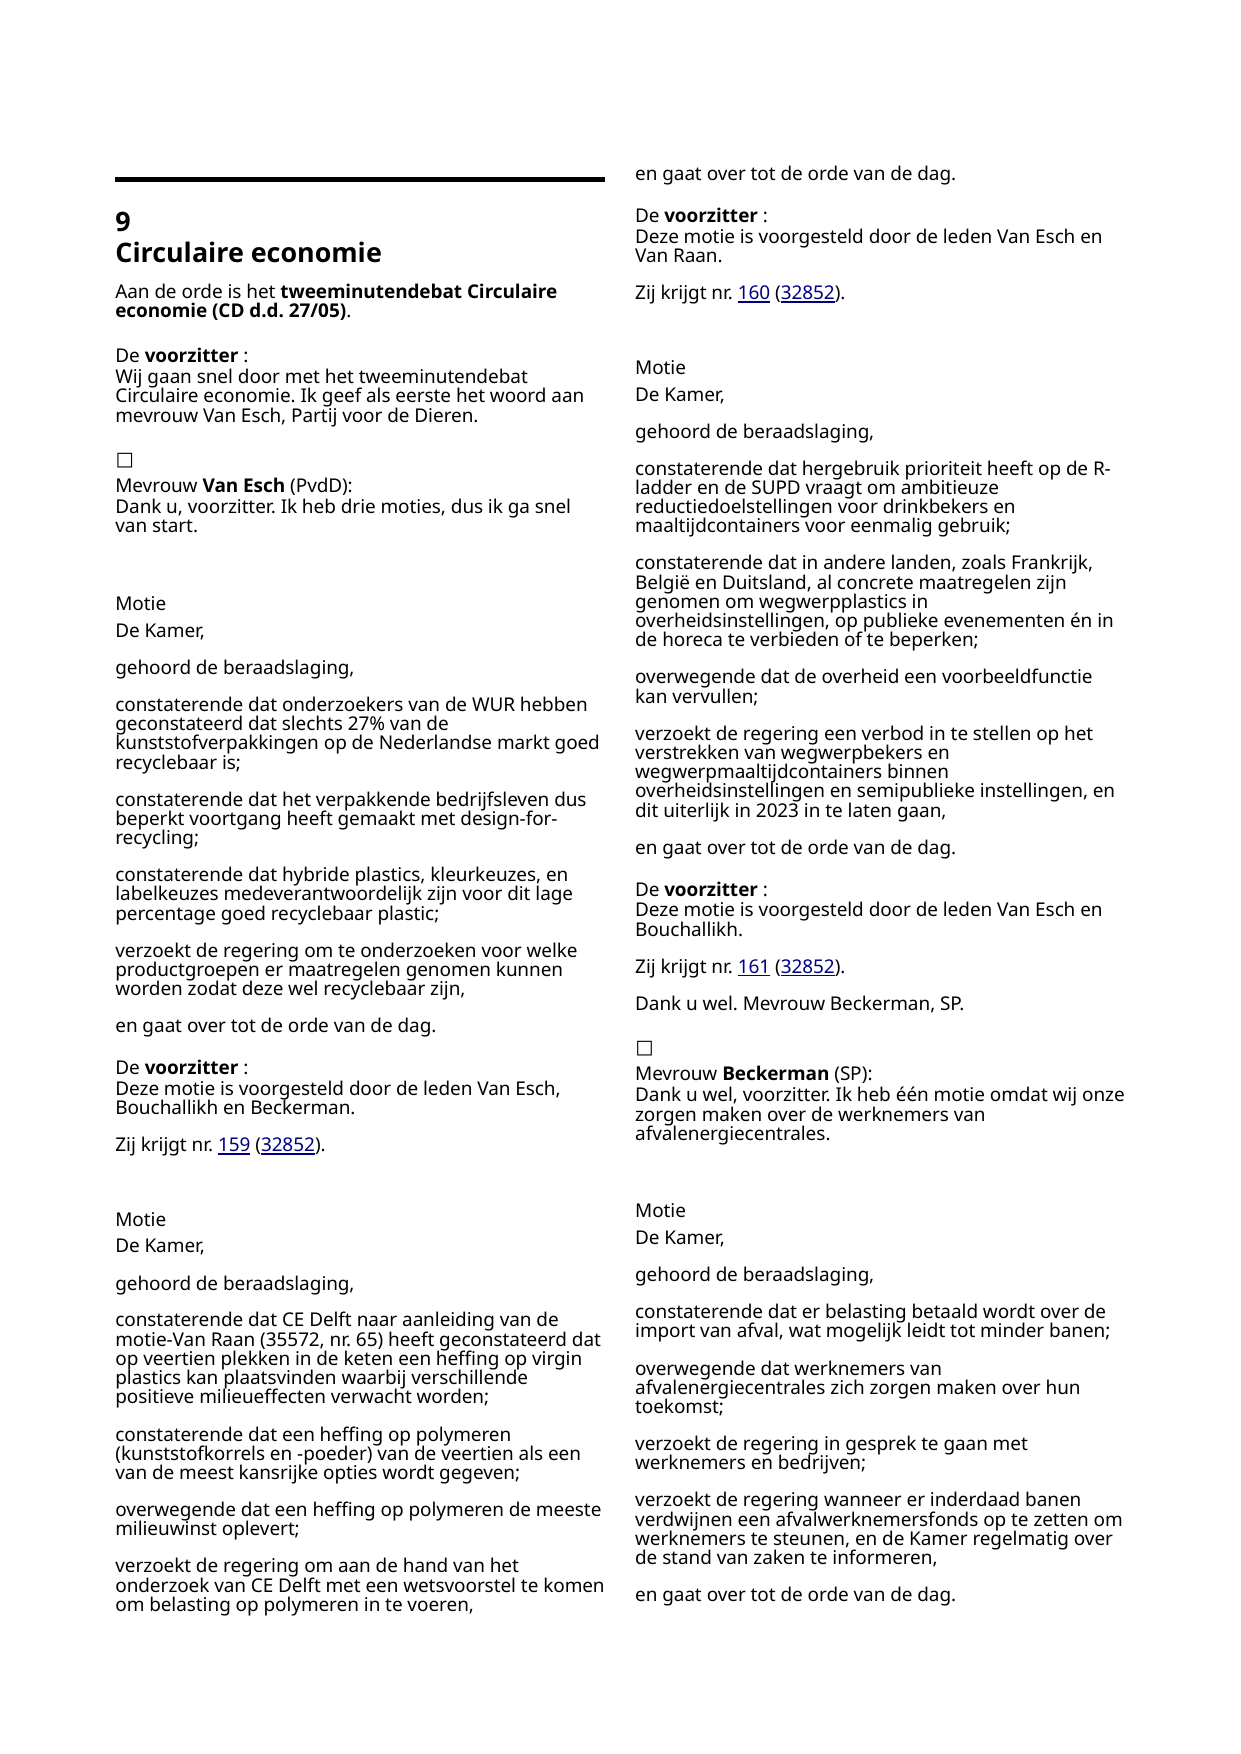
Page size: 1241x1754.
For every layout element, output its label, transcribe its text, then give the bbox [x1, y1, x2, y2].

text De Kamer, [635, 386, 1125, 405]
text constaterende dat onderzoekers van de WUR hebben geconstateerd dat slechts 27% van de kunststofverpakkingen op de Nederlandse markt goed recyclebaar is; [115, 696, 605, 773]
text Deze motie is voorgesteld door de leden Van Esch en Van Raan. [635, 228, 1125, 267]
text constaterende dat hergebruik prioriteit heeft op de R-ladder en de SUPD vraagt om ambitieuze reductiedoelstellingen voor drinkbekers en maaltijdcontainers voor eenmalig gebruik; [635, 459, 1125, 537]
text gehoord de beraadslaging, [115, 1274, 605, 1294]
text Motie [635, 1198, 1125, 1223]
text Deze motie is voorgesteld door de leden Van Esch, Bouchallikh en Beckerman. [115, 1080, 605, 1118]
text Motie [115, 590, 605, 616]
text De voorzitter : [635, 876, 1125, 901]
text verzoekt de regering in gesprek te gaan met werknemers en bedrijven; [635, 1435, 1125, 1473]
text en gaat over tot de orde van de dag. [635, 165, 1125, 184]
text ⬜ [635, 1035, 1125, 1061]
text Deze motie is voorgesteld door de leden Van Esch en Bouchallikh. [635, 901, 1125, 940]
text Dank u wel, voorzitter. Ik heb één motie omdat wij onze zorgen maken over de werknemers van afvalenergiecentrales. [635, 1086, 1125, 1144]
text 9 [115, 203, 605, 239]
text verzoekt de regering om te onderzoeken voor welke productgroepen er maatregelen genomen kunnen worden zodat deze wel recyclebaar zijn, [115, 942, 605, 999]
text gehoord de beraadslaging, [635, 1266, 1125, 1286]
text De voorzitter : [115, 342, 605, 368]
text verzoekt de regering een verbod in te stellen op het verstrekken van wegwerpbekers en wegwerpmaaltijdcontainers binnen overheidsinstellingen en semipublieke instellingen, en dit uiterlijk in 2023 in te laten gaan, [635, 725, 1125, 821]
text Mevrouw Van Esch (PvdD): [115, 472, 605, 498]
text Motie [115, 1206, 605, 1232]
text constaterende dat CE Delft naar aanleiding van de motie-Van Raan (35572, nr. 65) heeft geconstateerd dat op veertien plekken in de keten een heffing op virgin plastics kan plaatsvinden waarbij verschillende positieve milieueffecten verwacht worden; [115, 1311, 605, 1408]
text De voorzitter : [635, 202, 1125, 228]
text gehoord de beraadslaging, [115, 659, 605, 678]
text Wij gaan snel door met het tweeminutendebat Circulaire economie. Ik geef als eerste het woord aan mevrouw Van Esch, Partij voor de Dieren. [115, 368, 605, 426]
text overwegende dat werknemers van afvalenergiecentrales zich zorgen maken over hun toekomst; [635, 1359, 1125, 1417]
text en gaat over tot de orde van de dag. [635, 1586, 1125, 1605]
text Zij krijgt nr. 159 (32852). [115, 1136, 605, 1155]
text verzoekt de regering wanneer er inderdaad banen verdwijnen een afvalwerknemersfonds op te zetten om werknemers te steunen, en de Kamer regelmatig over de stand van zaken te informeren, [635, 1491, 1125, 1568]
text Dank u wel. Mevrouw Beckerman, SP. [635, 995, 1125, 1014]
text en gaat over tot de orde van de dag. [115, 1017, 605, 1036]
text overwegende dat de overheid een voorbeeldfunctie kan vervullen; [635, 668, 1125, 707]
text Motie [635, 354, 1125, 380]
text De Kamer, [635, 1229, 1125, 1248]
text gehoord de beraadslaging, [635, 423, 1125, 442]
text constaterende dat in andere landen, zoals Frankrijk, België en Duitsland, al concrete maatregelen zijn genomen om wegwerpplastics in overheidsinstellingen, op publieke evenementen én in de horeca te verbieden of te beperken; [635, 554, 1125, 651]
text ⬜ [115, 447, 605, 472]
text overwegende dat een heffing op polymeren de meeste milieuwinst oplevert; [115, 1501, 605, 1539]
text constaterende dat het verpakkende bedrijfsleven dus beperkt voortgang heeft gemaakt met design-for-recycling; [115, 791, 605, 848]
text De Kamer, [115, 1237, 605, 1257]
text Dank u, voorzitter. Ik heb drie moties, dus ik ga snel van start. [115, 498, 605, 537]
text De Kamer, [115, 622, 605, 641]
text verzoekt de regering om aan de hand van het onderzoek van CE Delft met een wetsvoorstel te komen om belasting op polymeren in te voeren, [115, 1557, 605, 1615]
text en gaat over tot de orde van de dag. [635, 839, 1125, 858]
text Circulaire economie [115, 239, 605, 283]
text Mevrouw Beckerman (SP): [635, 1061, 1125, 1086]
text constaterende dat hybride plastics, kleurkeuzes, en labelkeuzes medeverantwoordelijk zijn voor dit lage percentage goed recyclebaar plastic; [115, 866, 605, 924]
text constaterende dat een heffing op polymeren (kunststofkorrels en -poeder) van de veertien als een van de meest kansrijke opties wordt gegeven; [115, 1426, 605, 1483]
text Zij krijgt nr. 160 (32852). [635, 284, 1125, 303]
text De voorzitter : [115, 1054, 605, 1080]
text Zij krijgt nr. 161 (32852). [635, 958, 1125, 977]
text Aan de orde is het tweeminutendebat Circulaire economie (CD d.d. 27/05). [115, 283, 605, 322]
text constaterende dat er belasting betaald wordt over de import van afval, wat mogelijk leidt tot minder banen; [635, 1303, 1125, 1342]
